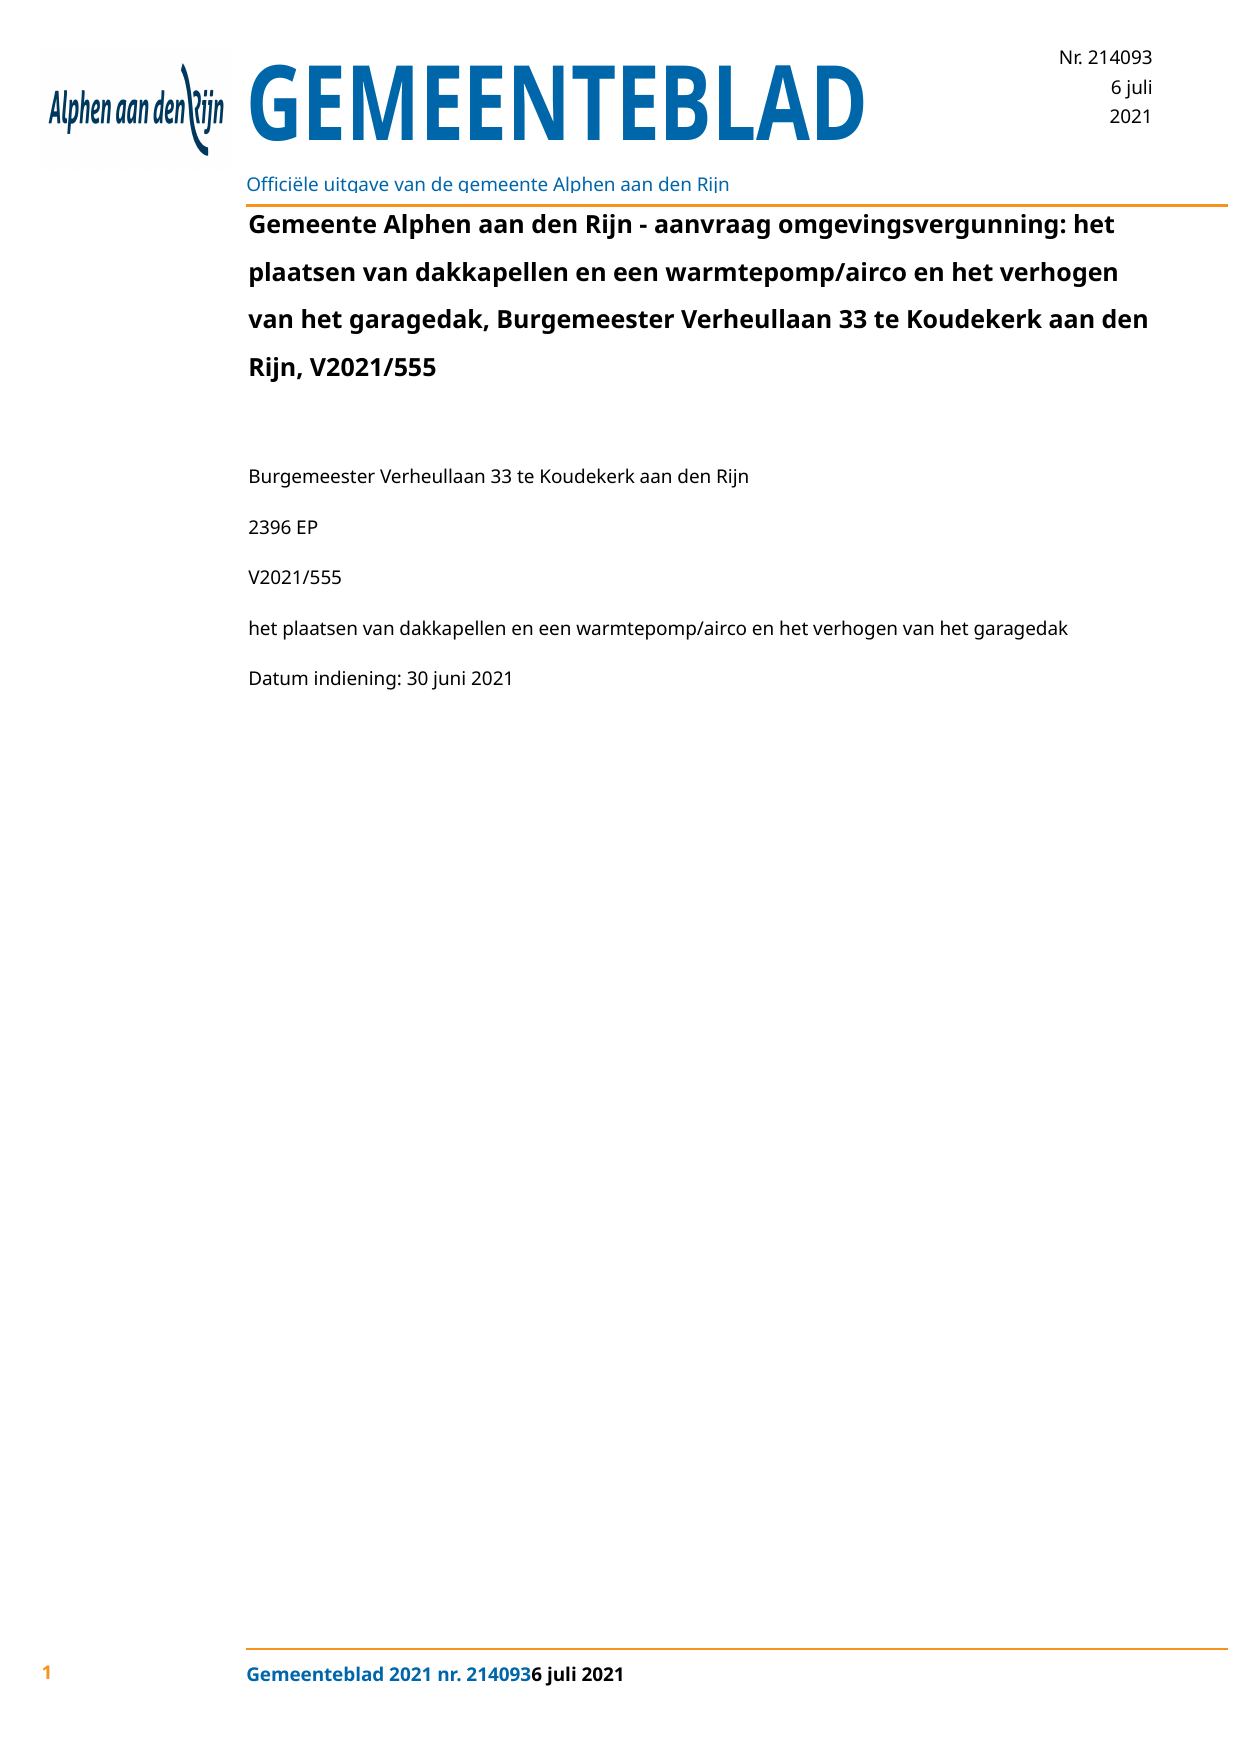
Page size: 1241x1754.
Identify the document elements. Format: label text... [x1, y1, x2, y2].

text het plaatsen van dakkapellen en een warmtepomp/airco en het verhogen van het garagedak [248, 615, 1152, 641]
text Burgemeester Verheullaan 33 te Koudekerk aan den Rijn [248, 463, 1152, 489]
picture [41, 47, 231, 172]
text V2021/555 [248, 564, 1152, 590]
text Datum indiening: 30 juni 2021 [248, 665, 1152, 691]
text 2396 EP [248, 514, 1152, 540]
text Gemeente Alphen aan den Rijn - aanvraag omgevingsvergunning: het plaatsen van dakkapellen en een warmtepomp/airco en het verhogen van het garagedak, Burgemeester Verheullaan 33 te Koudekerk aan den Rijn, V2021/555 [248, 207, 1152, 384]
